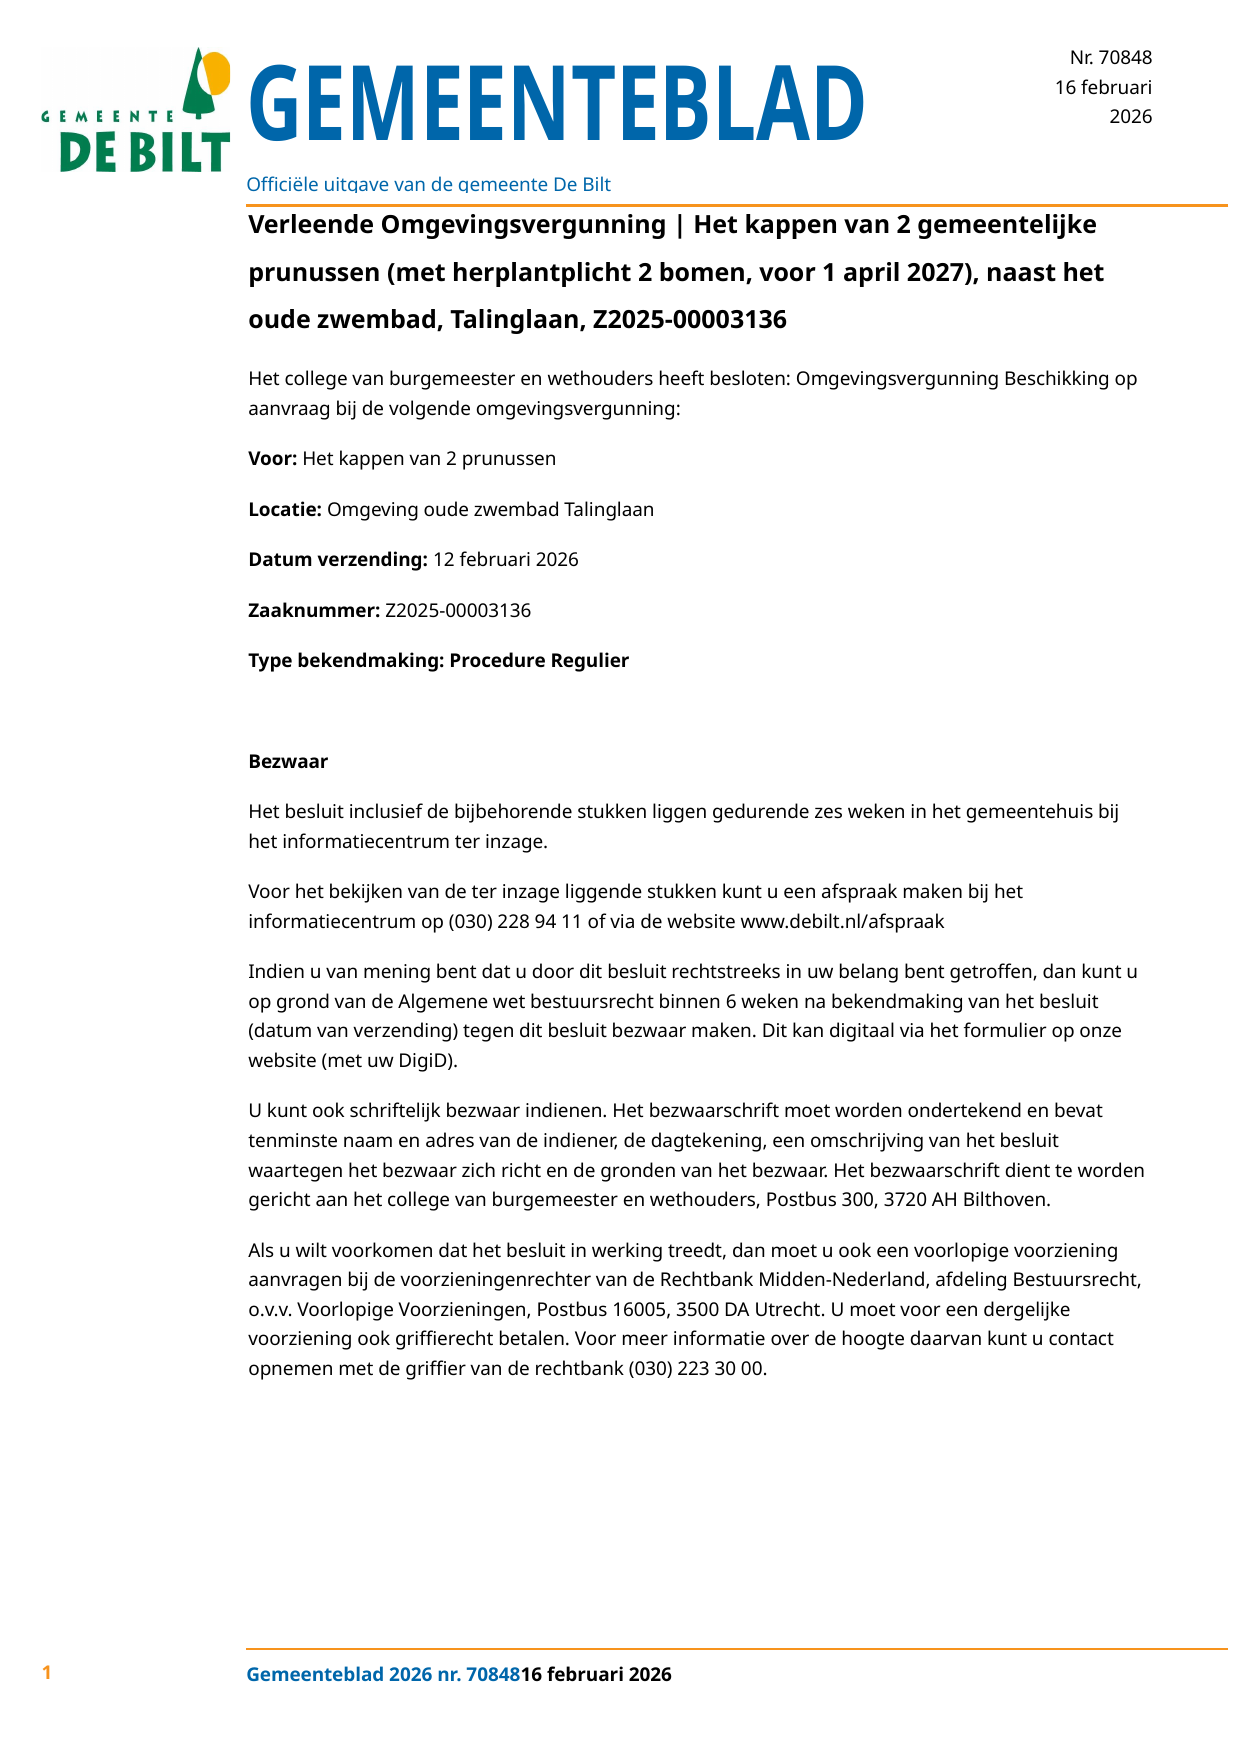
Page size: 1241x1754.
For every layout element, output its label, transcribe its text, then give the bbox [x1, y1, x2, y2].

text Type bekendmaking: Procedure Regulier [248, 647, 1152, 673]
text U kunt ook schriftelijk bezwaar indienen. Het bezwaarschrift moet worden ondertekend en bevat tenminste naam en adres van de indiener, de dagtekening, een omschrijving van het besluit waartegen het bezwaar zich richt en de gronden van het bezwaar. Het bezwaarschrift dient te worden gericht aan het college van burgemeester en wethouders, Postbus 300, 3720 AH Bilthoven. [248, 1098, 1152, 1212]
text Bezwaar [248, 748, 1152, 774]
text Voor: Het kappen van 2 prunussen [248, 446, 1152, 471]
text Het besluit inclusief de bijbehorende stukken liggen gedurende zes weken in het gemeentehuis bij het informatiecentrum ter inzage. [248, 798, 1152, 854]
text Het college van burgemeester en wethouders heeft besloten: Omgevingsvergunning Beschikking op aanvraag bij de volgende omgevingsvergunning: [248, 366, 1152, 421]
text Als u wilt voorkomen dat het besluit in werking treedt, dan moet u ook een voorlopige voorziening aanvragen bij de voorzieningenrechter van de Rechtbank Midden-Nederland, afdeling Bestuursrecht, o.v.v. Voorlopige Voorzieningen, Postbus 16005, 3500 DA Utrecht. U moet voor een dergelijke voorziening ook griffierecht betalen. Voor meer informatie over de hoogte daarvan kunt u contact opnemen met de griffier van de rechtbank (030) 223 30 00. [248, 1237, 1152, 1381]
text Verleende Omgevingsvergunning | Het kappen van 2 gemeentelijke prunussen (met herplantplicht 2 bomen, voor 1 april 2027), naast het oude zwembad, Talinglaan, Z2025-00003136 [248, 207, 1152, 336]
text Locatie: Omgeving oude zwembad Talinglaan [248, 496, 1152, 522]
text Indien u van mening bent dat u door dit besluit rechtstreeks in uw belang bent getroffen, dan kunt u op grond van de Algemene wet bestuursrecht binnen 6 weken na bekendmaking van het besluit (datum van verzending) tegen dit besluit bezwaar maken. Dit kan digitaal via het formulier op onze website (met uw DigiD). [248, 958, 1152, 1073]
text Voor het bekijken van de ter inzage liggende stukken kunt u een afspraak maken bij het informatiecentrum op (030) 228 94 11 of via de website www.debilt.nl/afspraak [248, 878, 1152, 934]
text Datum verzending: 12 februari 2026 [248, 546, 1152, 572]
picture [41, 47, 231, 172]
text Zaaknummer: Z2025-00003136 [248, 597, 1152, 622]
